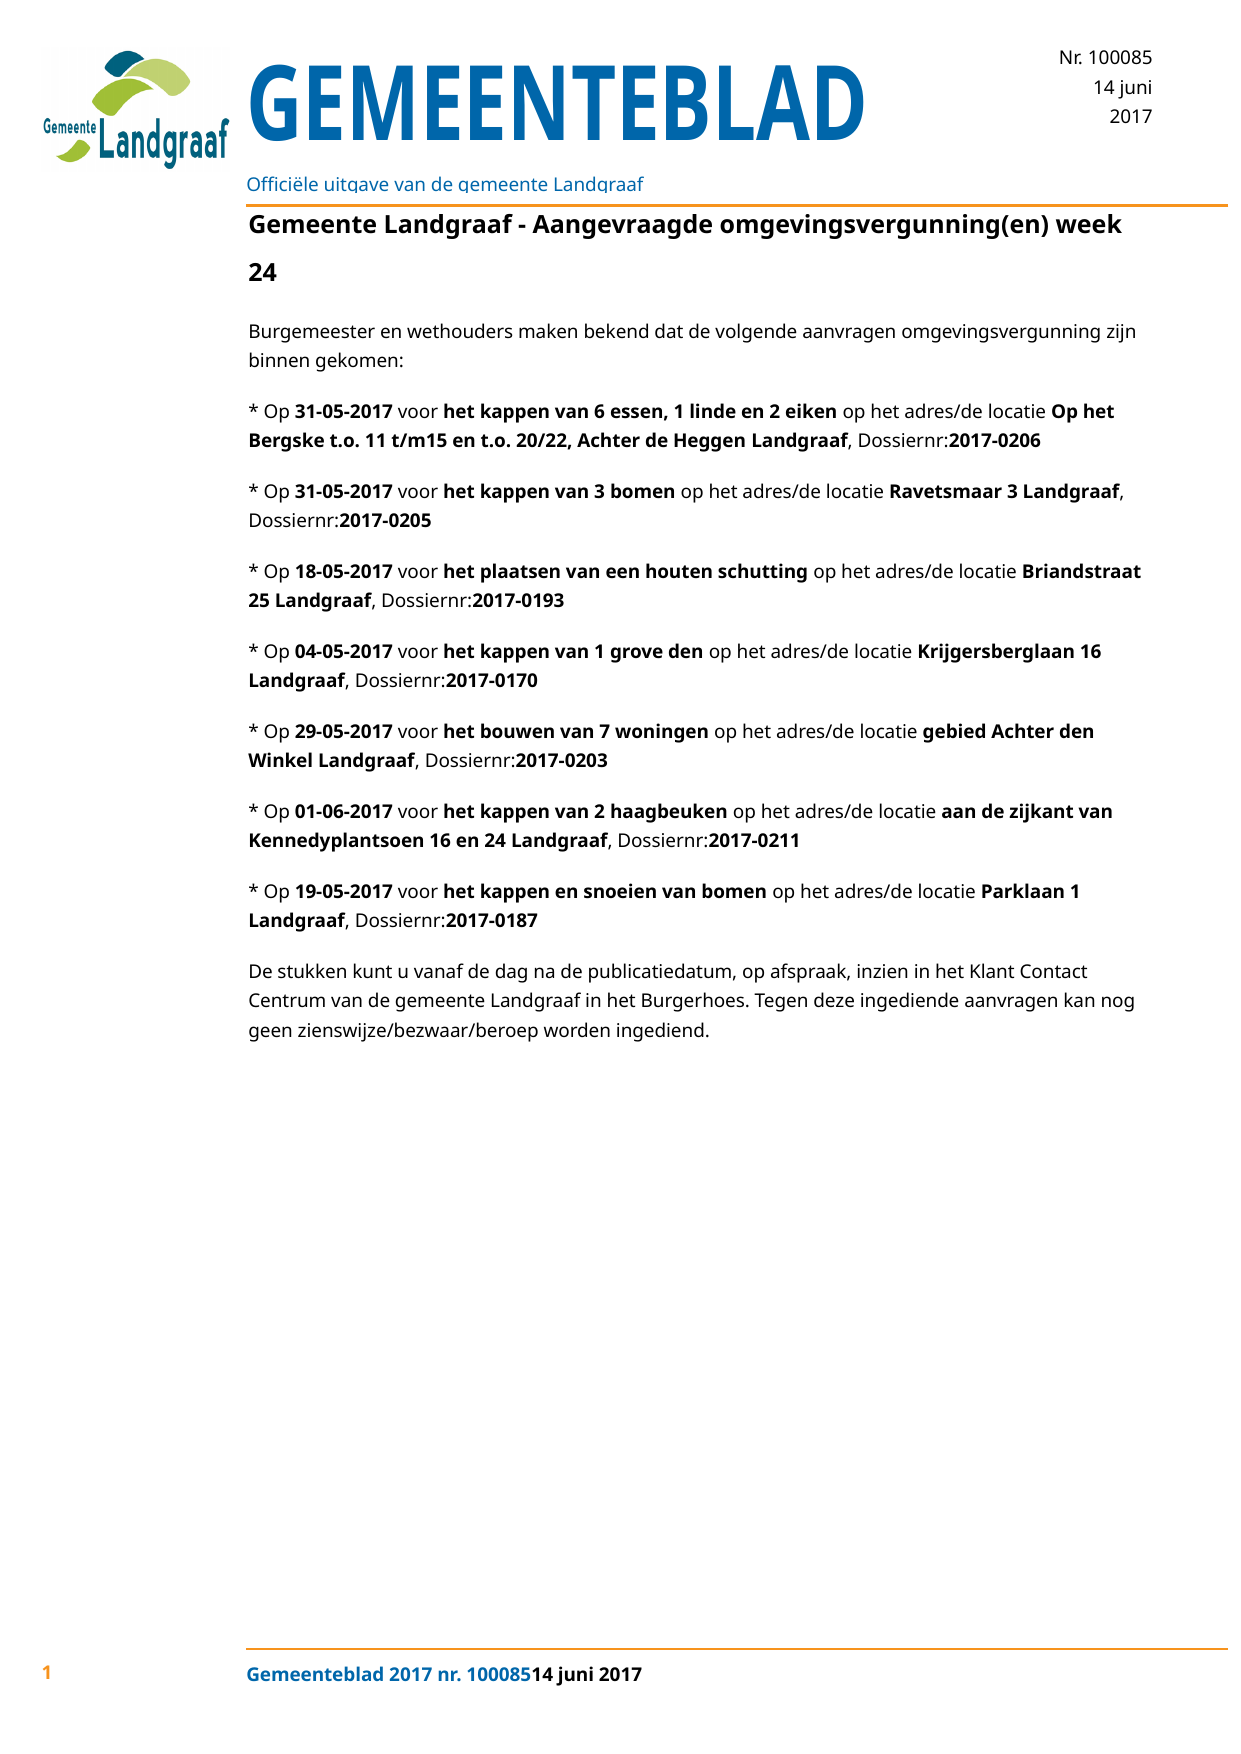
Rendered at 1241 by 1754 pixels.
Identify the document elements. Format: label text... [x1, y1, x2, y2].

text Gemeente Landgraaf - Aangevraagde omgevingsvergunning(en) week 24 [248, 207, 1152, 288]
text De stukken kunt u vanaf de dag na de publicatiedatum, op afspraak, inzien in het Klant Contact Centrum van de gemeente Landgraaf in het Burgerhoes. Tegen deze ingediende aanvragen kan nog geen zienswijze/bezwaar/beroep worden ingediend. [248, 958, 1152, 1043]
text * Op 31-05-2017 voor het kappen van 6 essen, 1 linde en 2 eiken op het adres/de locatie Op het Bergske t.o. 11 t/m15 en t.o. 20/22, Achter de Heggen Landgraaf, Dossiernr:2017-0206 [248, 398, 1152, 453]
text * Op 18-05-2017 voor het plaatsen van een houten schutting op het adres/de locatie Briandstraat 25 Landgraaf, Dossiernr:2017-0193 [248, 558, 1152, 613]
picture [41, 47, 231, 172]
text * Op 04-05-2017 voor het kappen van 1 grove den op het adres/de locatie Krijgersberglaan 16 Landgraaf, Dossiernr:2017-0170 [248, 638, 1152, 693]
text * Op 29-05-2017 voor het bouwen van 7 woningen op het adres/de locatie gebied Achter den Winkel Landgraaf, Dossiernr:2017-0203 [248, 718, 1152, 773]
text * Op 19-05-2017 voor het kappen en snoeien van bomen op het adres/de locatie Parklaan 1 Landgraaf, Dossiernr:2017-0187 [248, 878, 1152, 933]
text Burgemeester en wethouders maken bekend dat de volgende aanvragen omgevingsvergunning zijn binnen gekomen: [248, 318, 1152, 373]
text * Op 01-06-2017 voor het kappen van 2 haagbeuken op het adres/de locatie aan de zijkant van Kennedyplantsoen 16 en 24 Landgraaf, Dossiernr:2017-0211 [248, 798, 1152, 853]
text * Op 31-05-2017 voor het kappen van 3 bomen op het adres/de locatie Ravetsmaar 3 Landgraaf, Dossiernr:2017-0205 [248, 478, 1152, 533]
